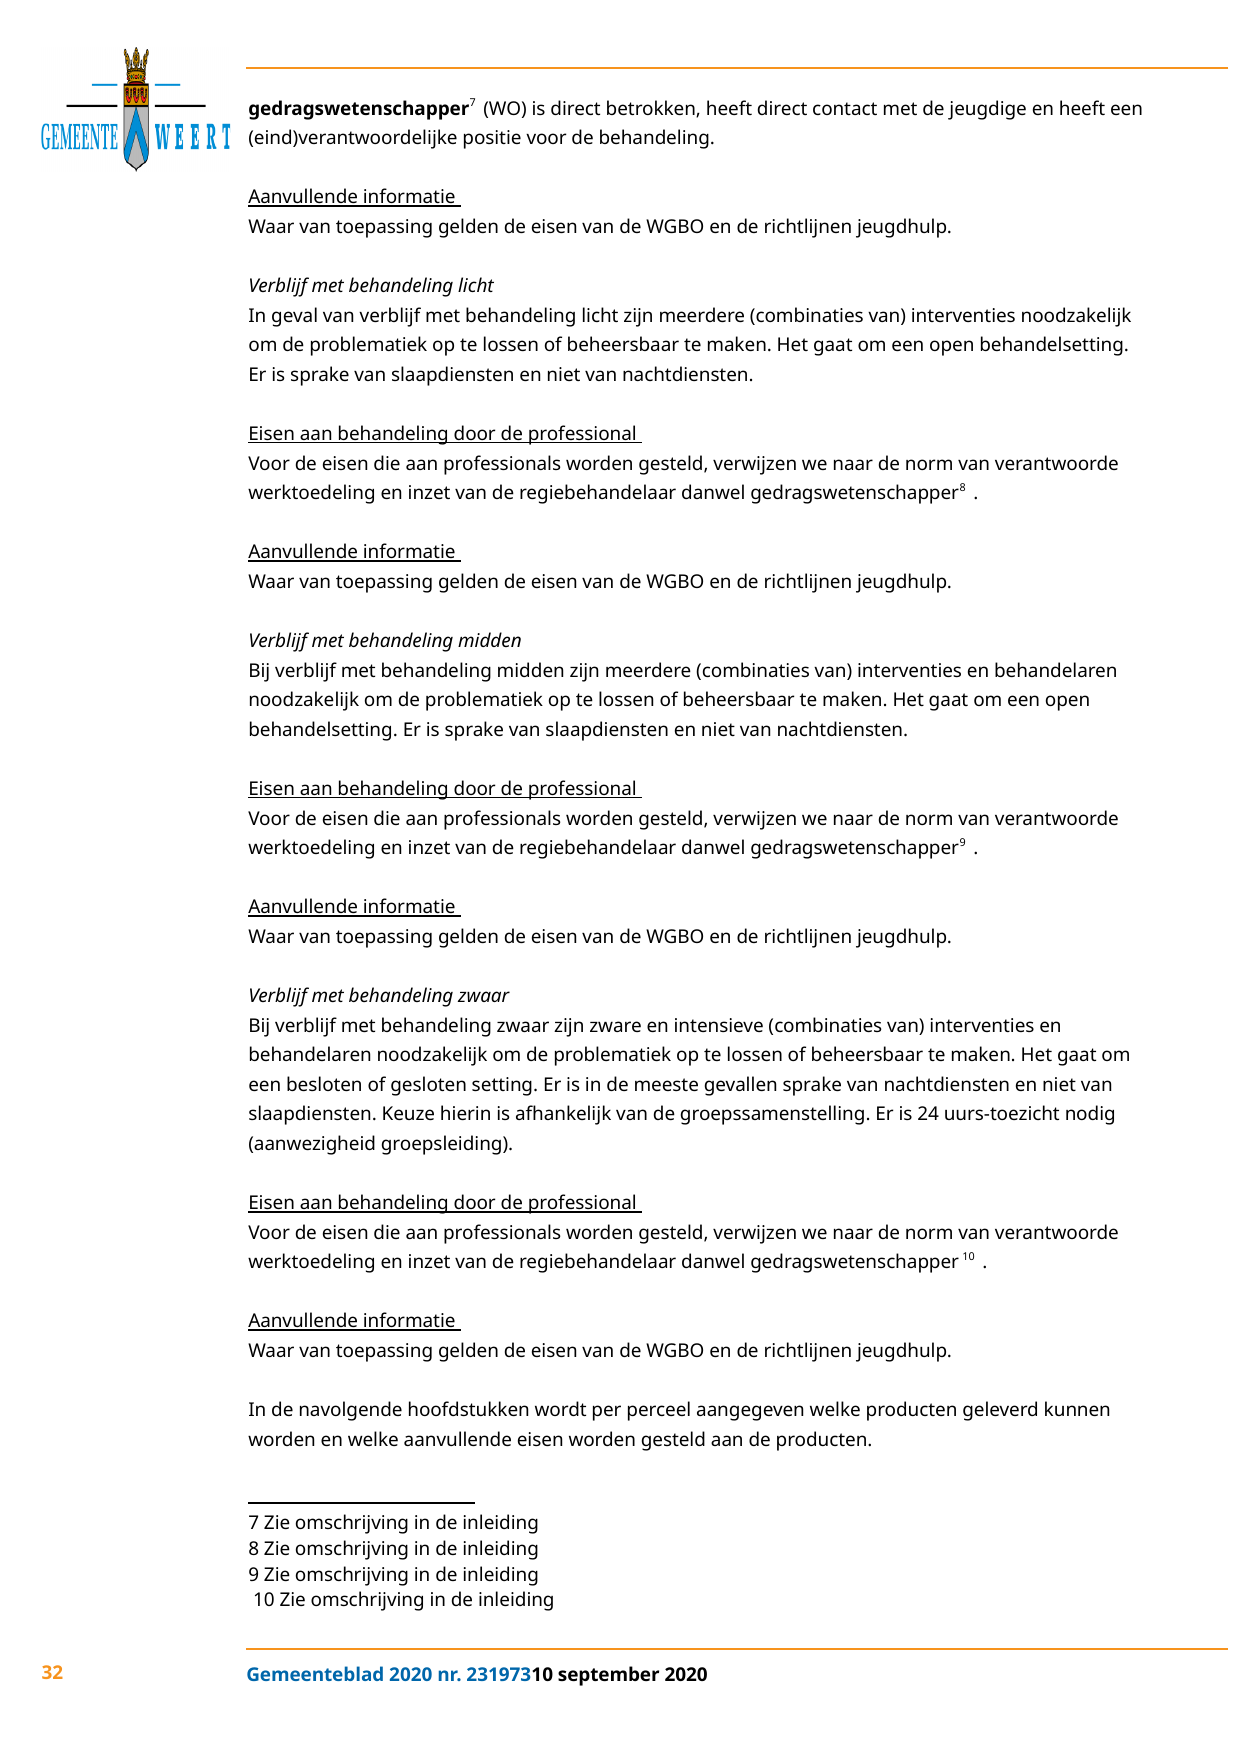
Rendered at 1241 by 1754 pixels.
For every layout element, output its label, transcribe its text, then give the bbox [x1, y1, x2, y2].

text Zie omschrijving in de inleiding [248, 1561, 1152, 1586]
text Verblijf met behandeling licht [248, 272, 1152, 298]
text Waar van toepassing gelden de eisen van de WGBO en de richtlijnen jeugdhulp. [248, 923, 1152, 949]
text Waar van toepassing gelden de eisen van de WGBO en de richtlijnen jeugdhulp. [248, 213, 1152, 239]
text Voor de eisen die aan professionals worden gesteld, verwijzen we naar de norm van verantwoorde werktoedeling en inzet van de regiebehandelaar danwel gedragswetenschapper . [248, 450, 1152, 505]
text Eisen aan behandeling door de professional [248, 1189, 1152, 1215]
text Verblijf met behandeling zwaar [248, 982, 1152, 1008]
text Voor de eisen die aan professionals worden gesteld, verwijzen we naar de norm van verantwoorde werktoedeling en inzet van de regiebehandelaar danwel gedragswetenschapper . [248, 1219, 1152, 1274]
text Zie omschrijving in de inleiding [248, 1509, 1152, 1535]
text Voor de eisen die aan professionals worden gesteld, verwijzen we naar de norm van verantwoorde werktoedeling en inzet van de regiebehandelaar danwel gedragswetenschapper . [248, 805, 1152, 860]
text Waar van toepassing gelden de eisen van de WGBO en de richtlijnen jeugdhulp. [248, 1337, 1152, 1363]
text Bij verblijf met behandeling zwaar zijn zware en intensieve (combinaties van) interventies en behandelaren noodzakelijk om de problematiek op te lossen of beheersbaar te maken. Het gaat om een besloten of gesloten setting. Er is in de meeste gevallen sprake van nachtdiensten en niet van slaapdiensten. Keuze hierin is afhankelijk van de groepssamenstelling. Er is 24 uurs-toezicht nodig (aanwezigheid groepsleiding). [248, 1012, 1152, 1156]
text Verblijf met behandeling midden [248, 627, 1152, 653]
text Zie omschrijving in de inleiding [248, 1535, 1152, 1561]
text Eisen aan behandeling door de professional [248, 775, 1152, 801]
text Aanvullende informatie [248, 1308, 1152, 1333]
picture [41, 47, 231, 172]
text Aanvullende informatie [248, 183, 1152, 209]
text Zie omschrijving in de inleiding [248, 1586, 1152, 1612]
text In geval van verblijf met behandeling licht zijn meerdere (combinaties van) interventies noodzakelijk om de problematiek op te lossen of beheersbaar te maken. Het gaat om een open behandelsetting. Er is sprake van slaapdiensten en niet van nachtdiensten. [248, 302, 1152, 387]
text In de navolgende hoofdstukken wordt per perceel aangegeven welke producten geleverd kunnen worden en welke aanvullende eisen worden gesteld aan de producten. [248, 1396, 1152, 1452]
text Eisen aan behandeling door de professional [248, 420, 1152, 446]
text Aanvullende informatie [248, 893, 1152, 919]
text Aanvullende informatie [248, 538, 1152, 564]
text gedragswetenschapper (WO) is direct betrokken, heeft direct contact met de jeugdige en heeft een (eind)verantwoordelijke positie voor de behandeling. [248, 95, 1152, 150]
text Bij verblijf met behandeling midden zijn meerdere (combinaties van) interventies en behandelaren noodzakelijk om de problematiek op te lossen of beheersbaar te maken. Het gaat om een open behandelsetting. Er is sprake van slaapdiensten en niet van nachtdiensten. [248, 657, 1152, 742]
text Waar van toepassing gelden de eisen van de WGBO en de richtlijnen jeugdhulp. [248, 568, 1152, 594]
